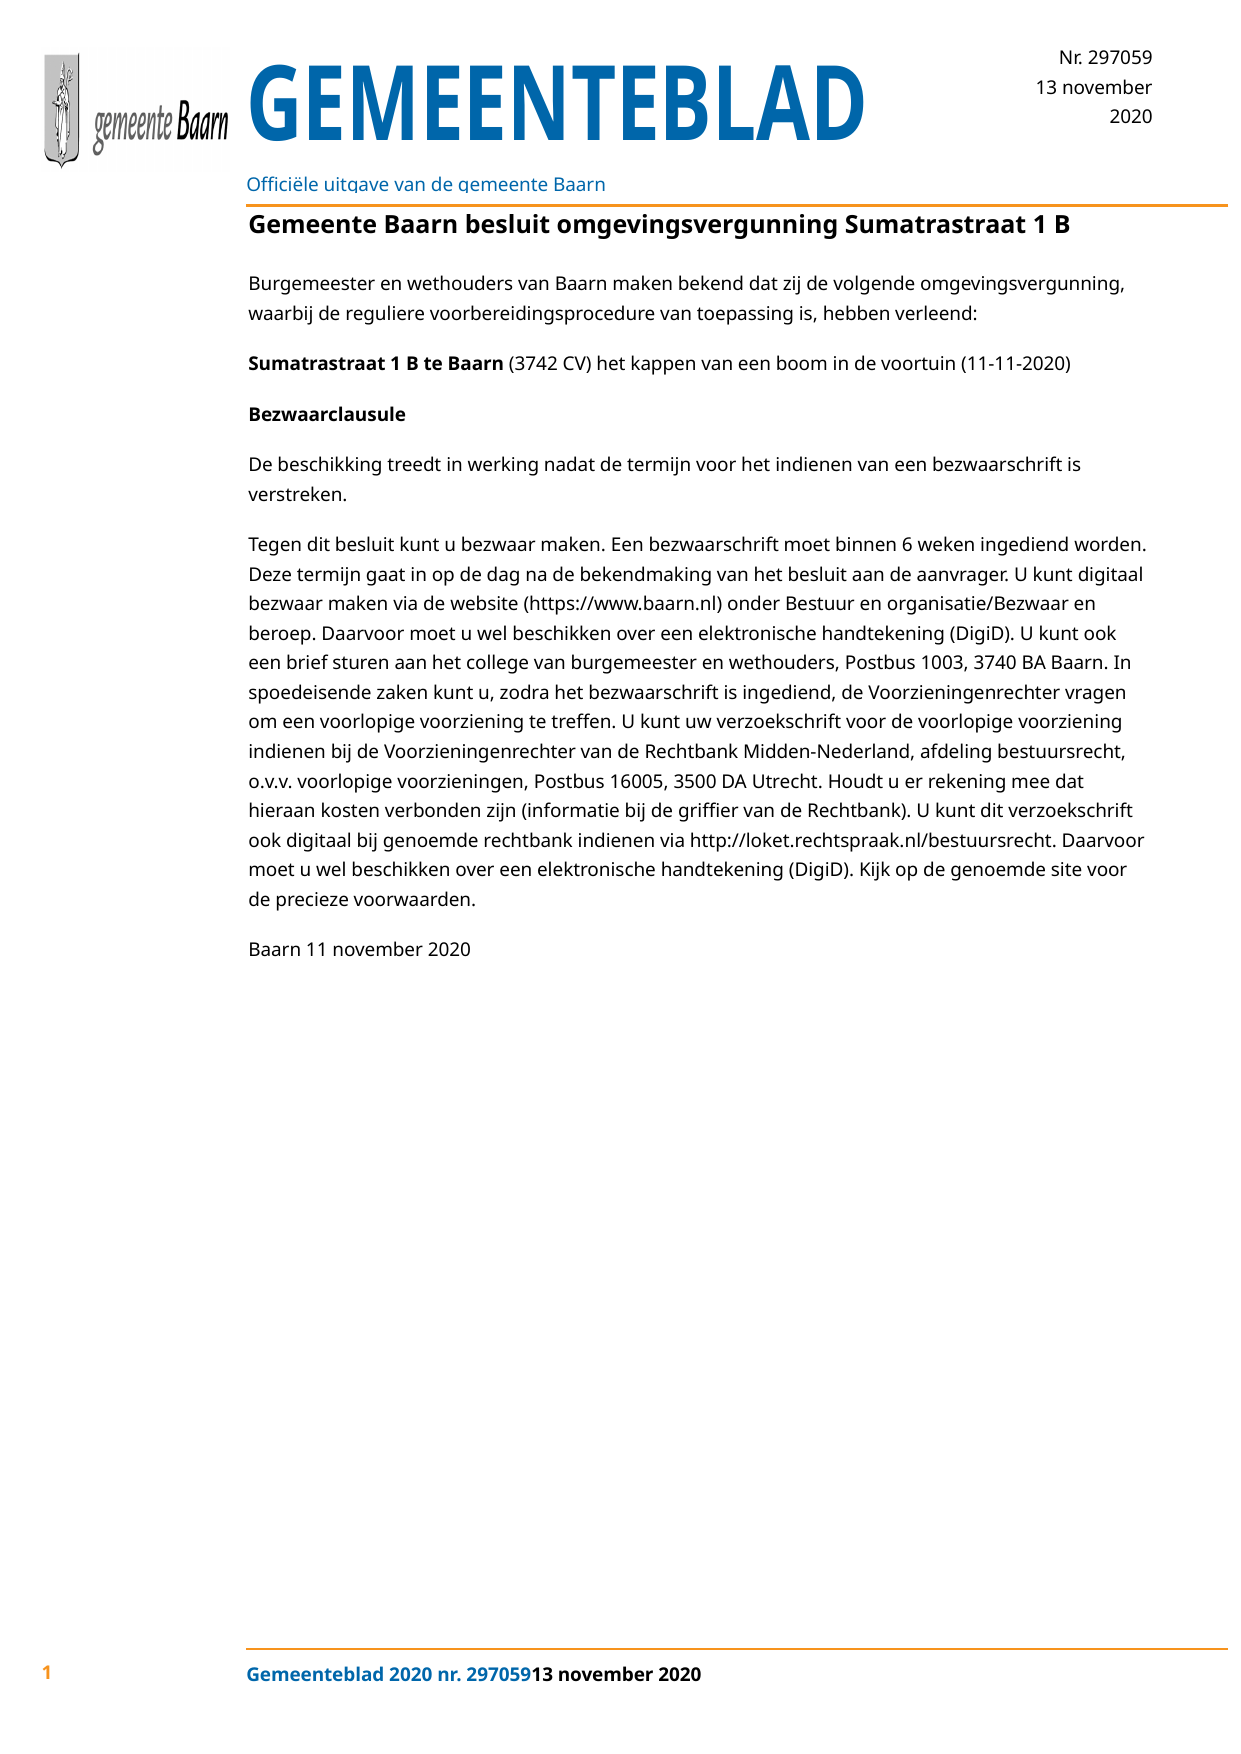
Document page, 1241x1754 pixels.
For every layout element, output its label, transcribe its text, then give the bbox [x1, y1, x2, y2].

text Sumatrastraat 1 B te Baarn (3742 CV) het kappen van een boom in de voortuin (11-11-2020) [248, 350, 1152, 376]
text De beschikking treedt in werking nadat de termijn voor het indienen van een bezwaarschrift is verstreken. [248, 451, 1152, 506]
text Baarn 11 november 2020 [248, 937, 1152, 962]
text Gemeente Baarn besluit omgevingsvergunning Sumatrastraat 1 B [248, 207, 1152, 241]
text Bezwaarclausule [248, 401, 1152, 426]
picture [41, 47, 231, 172]
text Tegen dit besluit kunt u bezwaar maken. Een bezwaarschrift moet binnen 6 weken ingediend worden. Deze termijn gaat in op de dag na de bekendmaking van het besluit aan de aanvrager. U kunt digitaal bezwaar maken via de website (https://www.baarn.nl) onder Bestuur en organisatie/Bezwaar en beroep. Daarvoor moet u wel beschikken over een elektronische handtekening (DigiD). U kunt ook een brief sturen aan het college van burgemeester en wethouders, Postbus 1003, 3740 BA Baarn. In spoedeisende zaken kunt u, zodra het bezwaarschrift is ingediend, de Voorzieningenrechter vragen om een voorlopige voorziening te treffen. U kunt uw verzoekschrift voor de voorlopige voorziening indienen bij de Voorzieningenrechter van de Rechtbank Midden-Nederland, afdeling bestuursrecht, o.v.v. voorlopige voorzieningen, Postbus 16005, 3500 DA Utrecht. Houdt u er rekening mee dat hieraan kosten verbonden zijn (informatie bij de griffier van de Rechtbank). U kunt dit verzoekschrift ook digitaal bij genoemde rechtbank indienen via http://loket.rechtspraak.nl/bestuursrecht. Daarvoor moet u wel beschikken over een elektronische handtekening (DigiD). Kijk op de genoemde site voor de precieze voorwaarden. [248, 531, 1152, 912]
text Burgemeester en wethouders van Baarn maken bekend dat zij de volgende omgevingsvergunning, waarbij de reguliere voorbereidingsprocedure van toepassing is, hebben verleend: [248, 270, 1152, 326]
